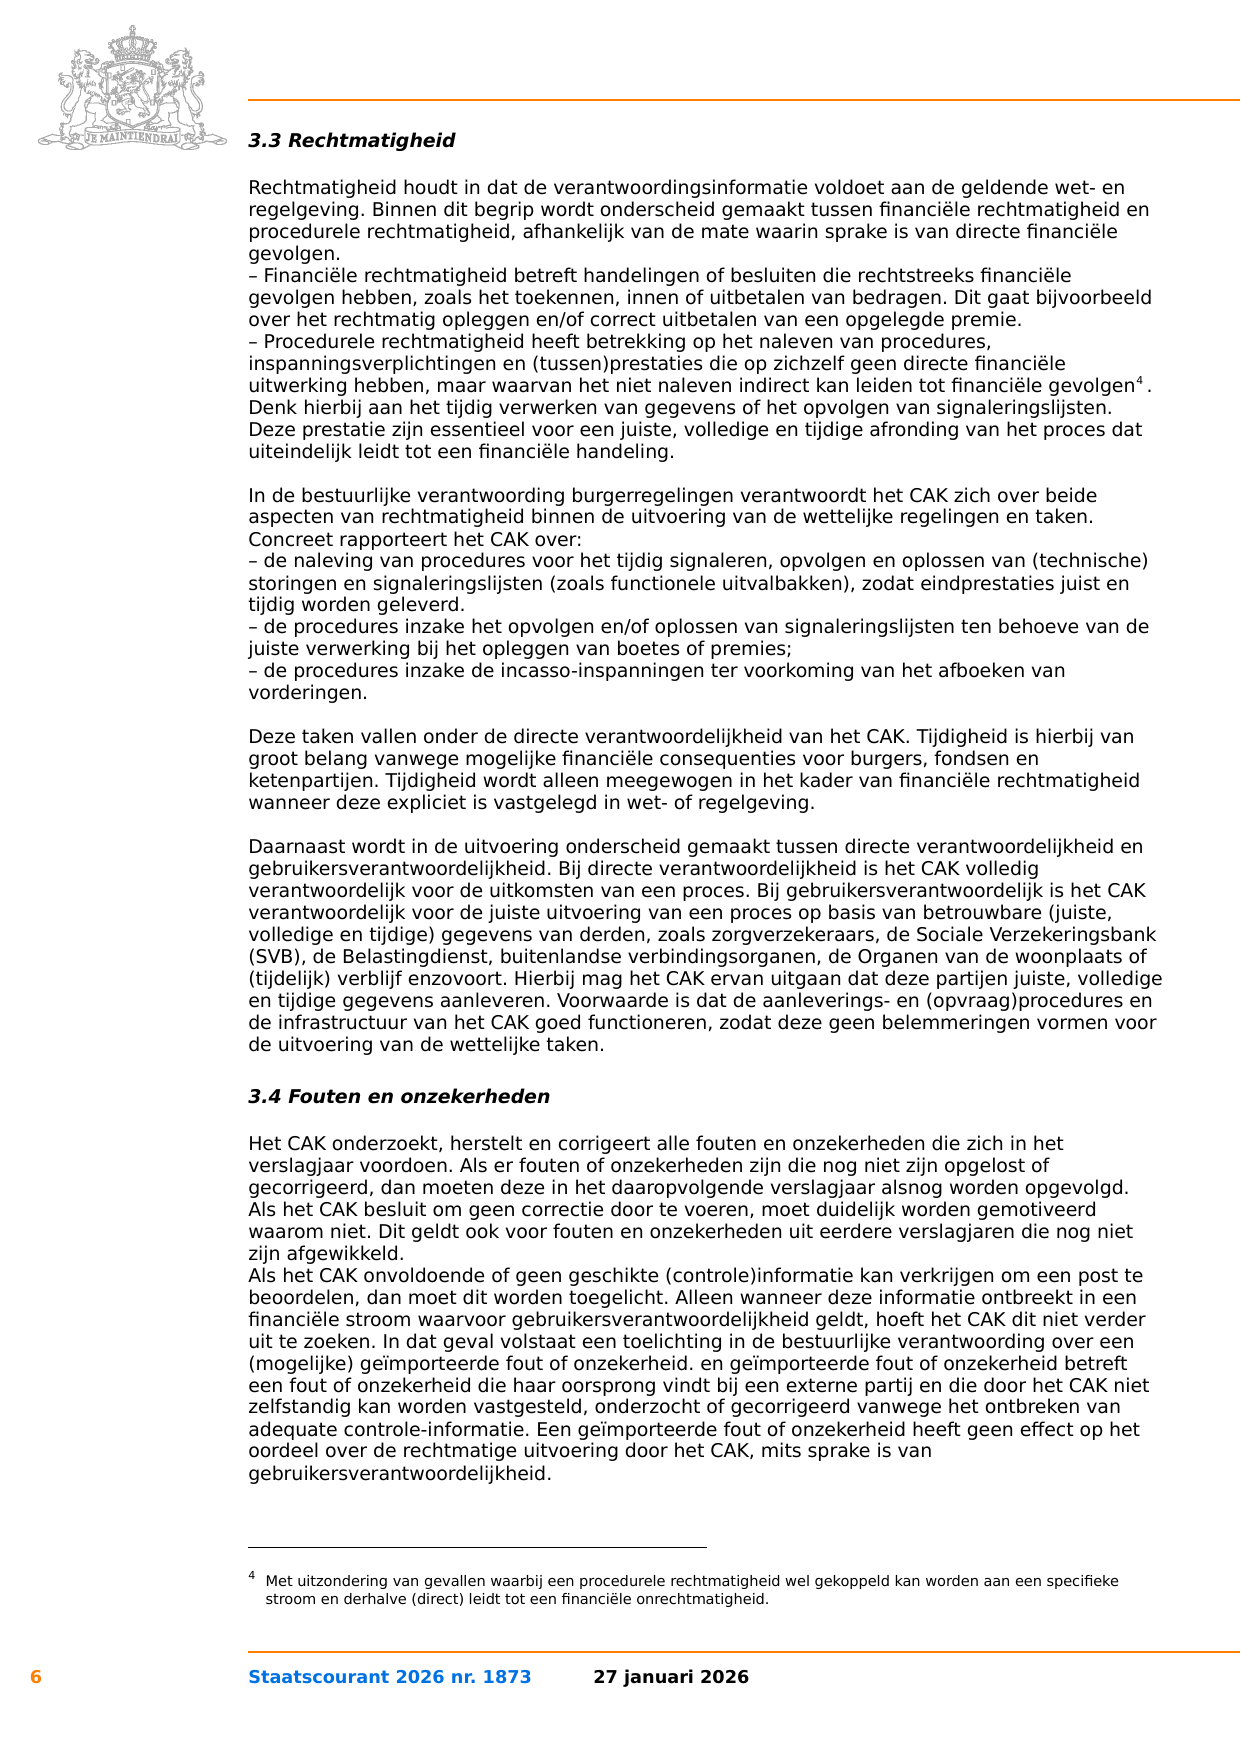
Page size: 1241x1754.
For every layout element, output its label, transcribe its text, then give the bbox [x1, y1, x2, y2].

subtitle 3.4 Fouten en onzekerheden [248, 1086, 1163, 1108]
text – de procedures inzake de incasso-inspanningen ter voorkoming van het afboeken van vorderingen. [248, 660, 1163, 704]
text Rechtmatigheid houdt in dat de verantwoordingsinformatie voldoet aan de geldende wet- en regelgeving. Binnen dit begrip wordt onderscheid gemaakt tussen financiële rechtmatigheid en procedurele rechtmatigheid, afhankelijk van de mate waarin sprake is van directe financiële gevolgen. [248, 177, 1163, 265]
text In de bestuurlijke verantwoording burgerregelingen verantwoordt het CAK zich over beide aspecten van rechtmatigheid binnen de uitvoering van de wettelijke regelingen en taken. Concreet rapporteert het CAK over: [248, 484, 1163, 550]
text Deze taken vallen onder de directe verantwoordelijkheid van het CAK. Tijdigheid is hierbij van groot belang vanwege mogelijke financiële consequenties voor burgers, fondsen en ketenpartijen. Tijdigheid wordt alleen meegewogen in het kader van financiële rechtmatigheid wanneer deze expliciet is vastgelegd in wet- of regelgeving. [248, 726, 1163, 814]
text Daarnaast wordt in de uitvoering onderscheid gemaakt tussen directe verantwoordelijkheid en gebruikersverantwoordelijkheid. Bij directe verantwoordelijkheid is het CAK volledig verantwoordelijk voor de uitkomsten van een proces. Bij gebruikersverantwoordelijk is het CAK verantwoordelijk voor de juiste uitvoering van een proces op basis van betrouwbare (juiste, volledige en tijdige) gegevens van derden, zoals zorgverzekeraars, de Sociale Verzekeringsbank (SVB), de Belastingdienst, buitenlandse verbindingsorganen, de Organen van de woonplaats of (tijdelijk) verblijf enzovoort. Hierbij mag het CAK ervan uitgaan dat deze partijen juiste, volledige en tijdige gegevens aanleveren. Voorwaarde is dat de aanleverings- en (opvraag)procedures en de infrastructuur van het CAK goed functioneren, zodat deze geen belemmeringen vormen voor de uitvoering van de wettelijke taken. [248, 836, 1163, 1056]
picture [38, 25, 227, 150]
text – Procedurele rechtmatigheid heeft betrekking op het naleven van procedures, inspanningsverplichtingen en (tussen)prestaties die op zichzelf geen directe financiële uitwerking hebben, maar waarvan het niet naleven indirect kan leiden tot financiële gevolgen. Denk hierbij aan het tijdig verwerken van gegevens of het opvolgen van signaleringslijsten. Deze prestatie zijn essentieel voor een juiste, volledige en tijdige afronding van het proces dat uiteindelijk leidt tot een financiële handeling. [248, 331, 1163, 463]
text – de procedures inzake het opvolgen en/of oplossen van signaleringslijsten ten behoeve van de juiste verwerking bij het opleggen van boetes of premies; [248, 616, 1163, 660]
text – Financiële rechtmatigheid betreft handelingen of besluiten die rechtstreeks financiële gevolgen hebben, zoals het toekennen, innen of uitbetalen van bedragen. Dit gaat bijvoorbeeld over het rechtmatig opleggen en/of correct uitbetalen van een opgelegde premie. [248, 265, 1163, 331]
text Als het CAK onvoldoende of geen geschikte (controle)informatie kan verkrijgen om een post te beoordelen, dan moet dit worden toegelicht. Alleen wanneer deze informatie ontbreekt in een financiële stroom waarvoor gebruikersverantwoordelijkheid geldt, hoeft het CAK dit niet verder uit te zoeken. In dat geval volstaat een toelichting in de bestuurlijke verantwoording over een (mogelijke) geïmporteerde fout of onzekerheid. en geïmporteerde fout of onzekerheid betreft een fout of onzekerheid die haar oorsprong vindt bij een externe partij en die door het CAK niet zelfstandig kan worden vastgesteld, onderzocht of gecorrigeerd vanwege het ontbreken van adequate controle-informatie. Een geïmporteerde fout of onzekerheid heeft geen effect op het oordeel over de rechtmatige uitvoering door het CAK, mits sprake is van gebruikersverantwoordelijkheid. [248, 1264, 1163, 1484]
text Het CAK onderzoekt, herstelt en corrigeert alle fouten en onzekerheden die zich in het verslagjaar voordoen. Als er fouten of onzekerheden zijn die nog niet zijn opgelost of gecorrigeerd, dan moeten deze in het daaropvolgende verslagjaar alsnog worden opgevolgd. Als het CAK besluit om geen correctie door te voeren, moet duidelijk worden gemotiveerd waarom niet. Dit geldt ook voor fouten en onzekerheden uit eerdere verslagjaren die nog niet zijn afgewikkeld. [248, 1133, 1163, 1264]
subtitle 3.3 Rechtmatigheid [248, 130, 1163, 152]
text – de naleving van procedures voor het tijdig signaleren, opvolgen en oplossen van (technische) storingen en signaleringslijsten (zoals functionele uitvalbakken), zodat eindprestaties juist en tijdig worden geleverd. [248, 550, 1163, 616]
text Met uitzondering van gevallen waarbij een procedurele rechtmatigheid wel gekoppeld kan worden aan een specifieke stroom en derhalve (direct) leidt tot een financiële onrechtmatigheid. [248, 1569, 1163, 1608]
